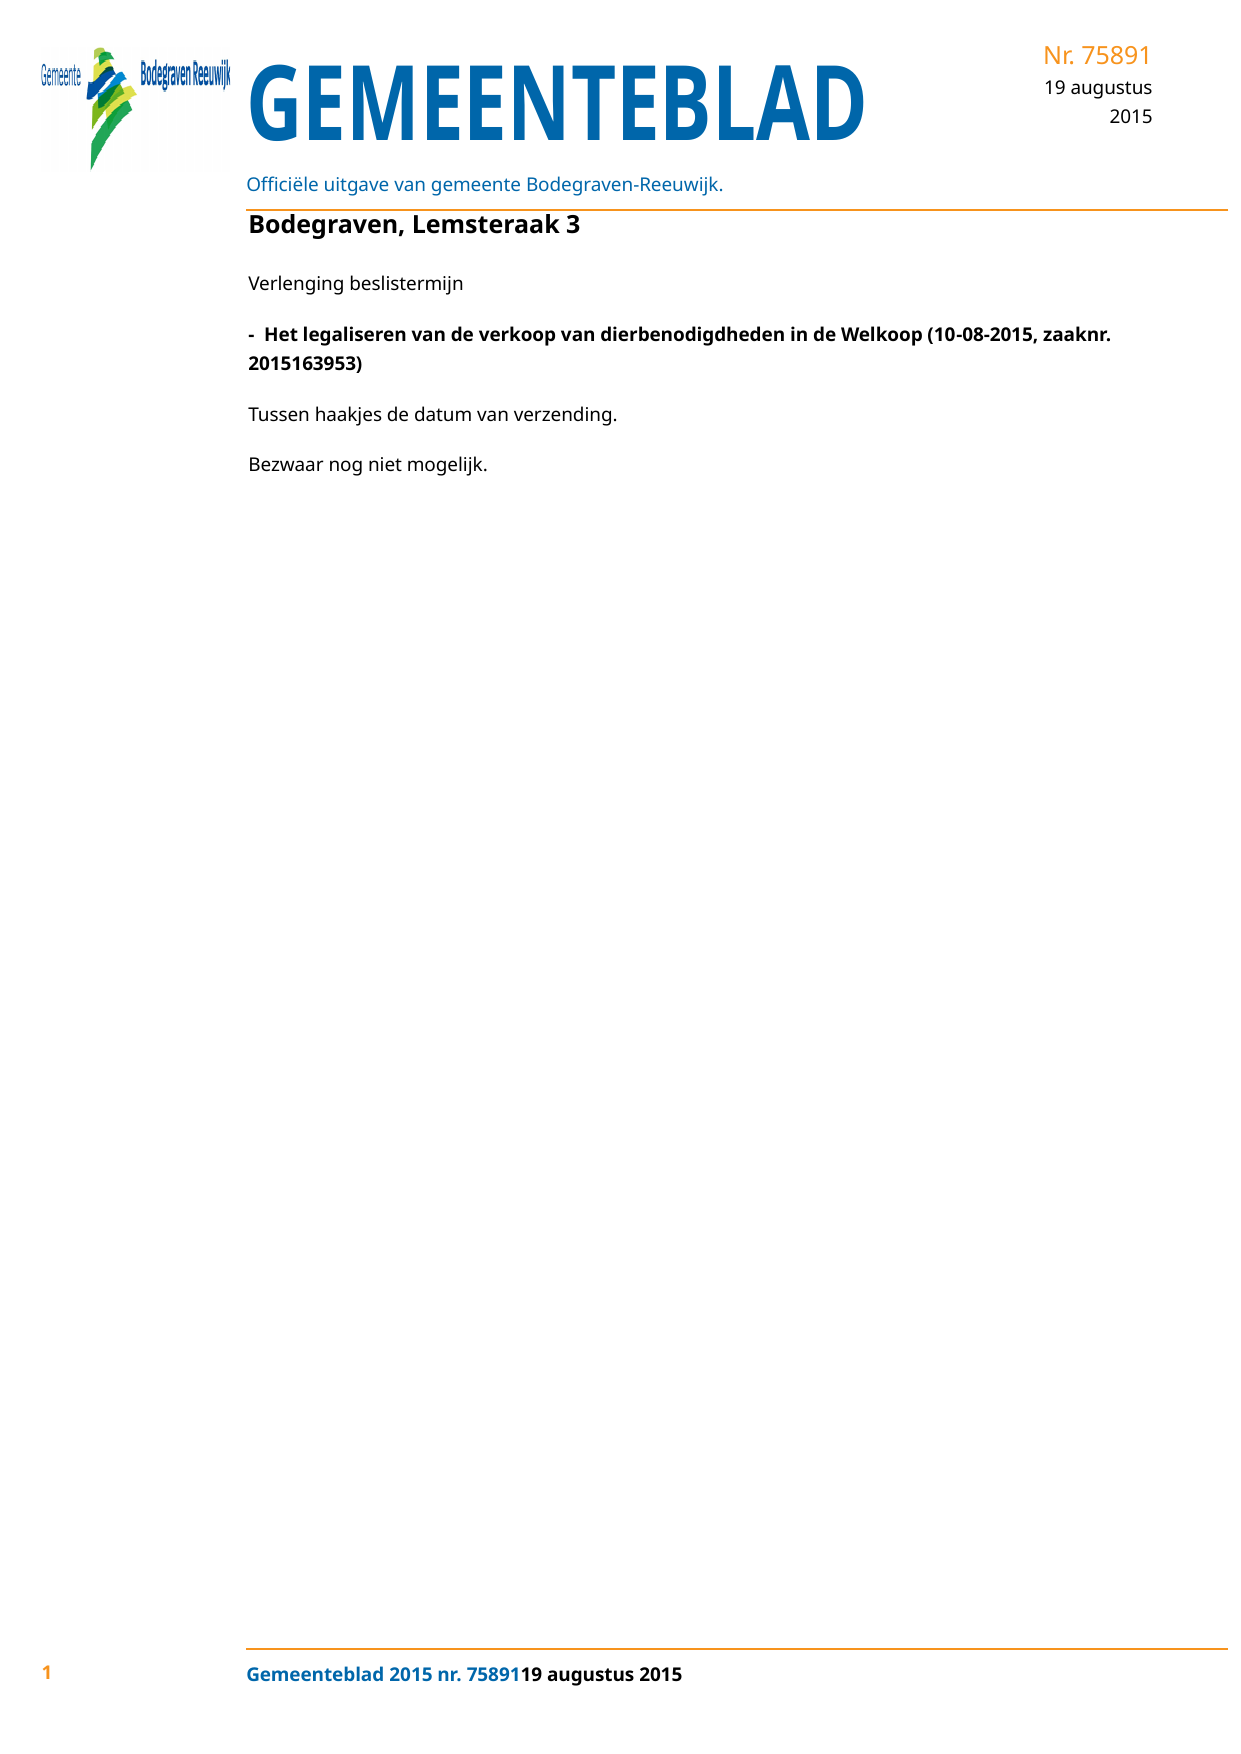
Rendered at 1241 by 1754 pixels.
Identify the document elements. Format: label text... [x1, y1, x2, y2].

picture [41, 47, 231, 172]
text Bezwaar nog niet mogelijk. [248, 451, 1152, 477]
text Tussen haakjes de datum van verzending. [248, 401, 1152, 426]
text Verlenging beslistermijn [248, 270, 1152, 296]
text - Het legaliseren van de verkoop van dierbenodigdheden in de Welkoop (10‑08‑2015, zaaknr. 2015163953) [248, 321, 1152, 376]
text Bodegraven, Lemsteraak 3 [248, 211, 1152, 241]
